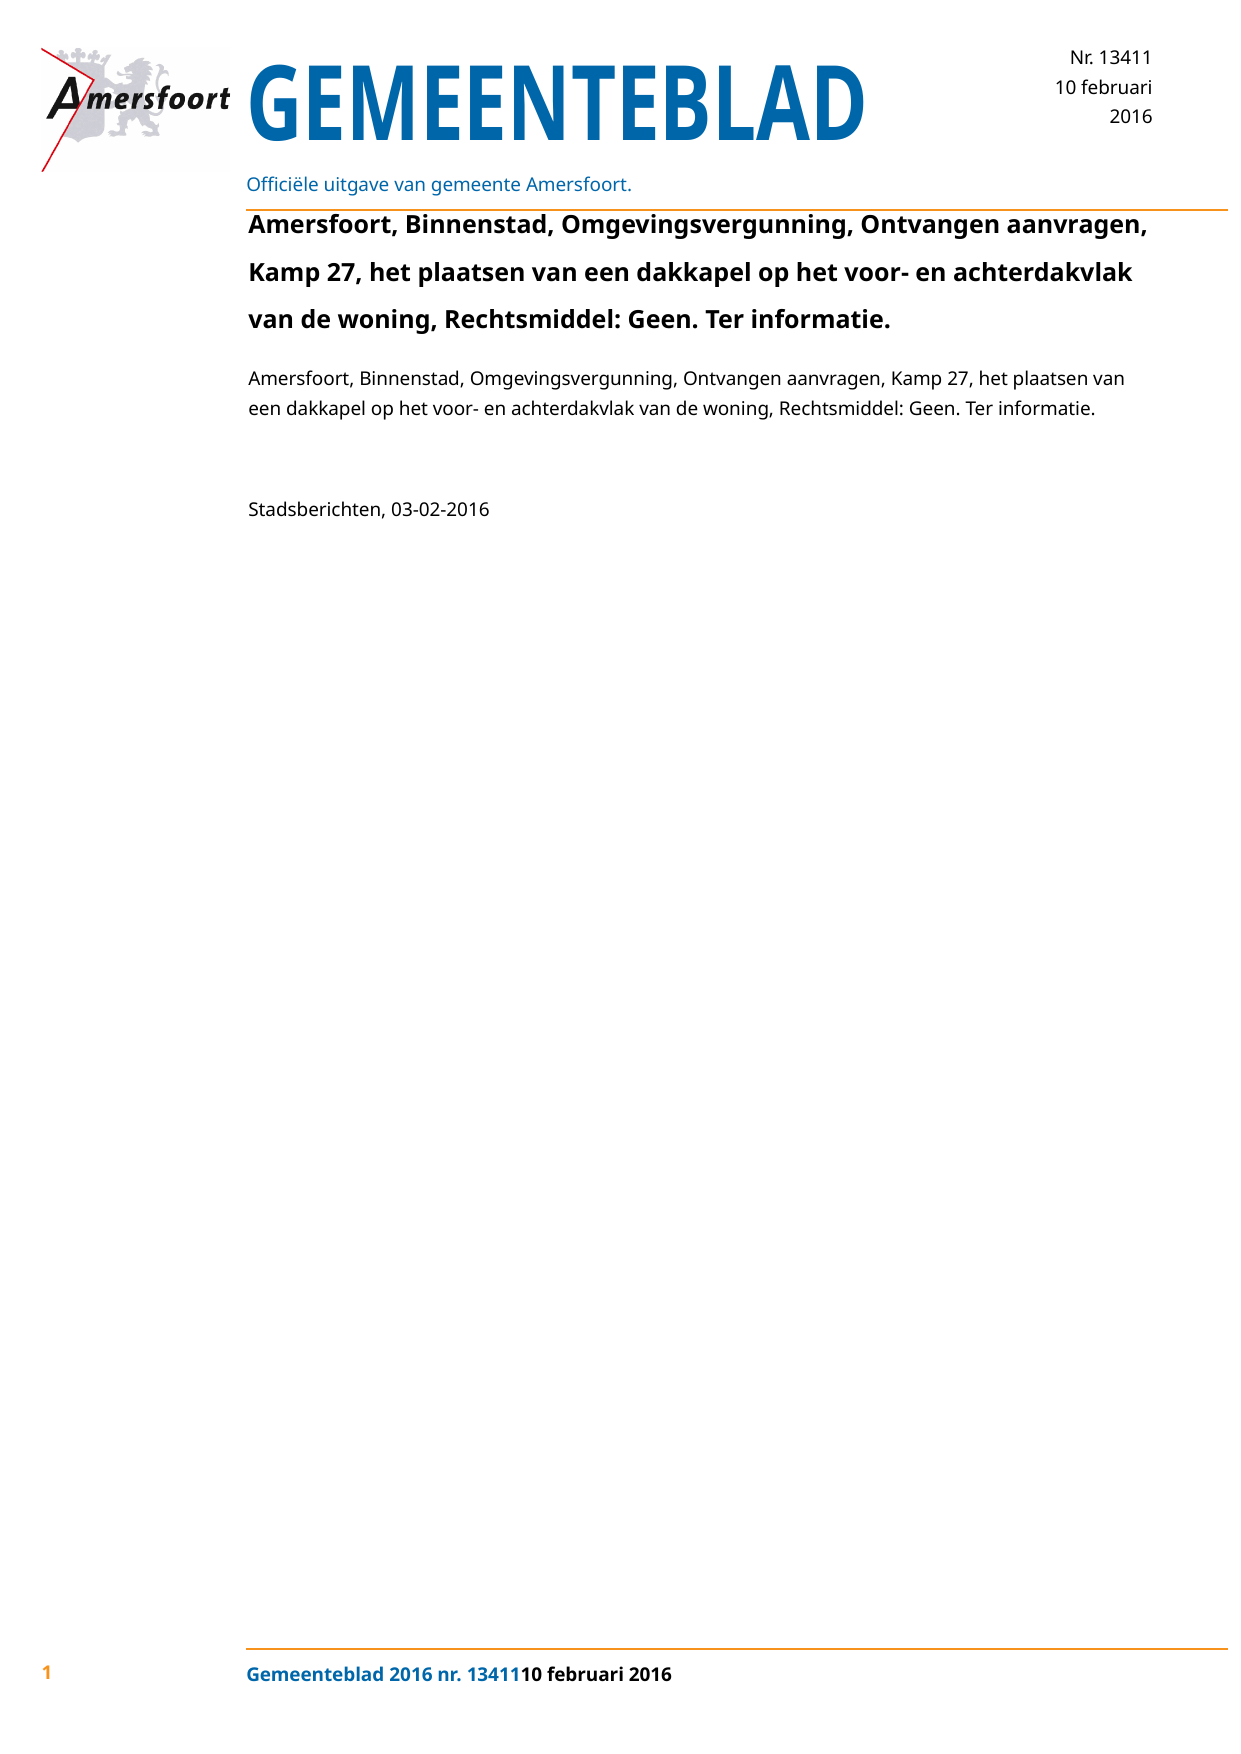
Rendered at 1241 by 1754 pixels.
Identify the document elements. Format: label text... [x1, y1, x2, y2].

text Stadsberichten, 03-02-2016 [248, 496, 1152, 522]
picture [41, 47, 231, 172]
text Amersfoort, Binnenstad, Omgevingsvergunning, Ontvangen aanvragen, Kamp 27, het plaatsen van een dakkapel op het voor- en achterdakvlak van de woning, Rechtsmiddel: Geen. Ter informatie. [248, 211, 1152, 336]
text Amersfoort, Binnenstad, Omgevingsvergunning, Ontvangen aanvragen, Kamp 27, het plaatsen van een dakkapel op het voor- en achterdakvlak van de woning, Rechtsmiddel: Geen. Ter informatie. [248, 366, 1152, 421]
